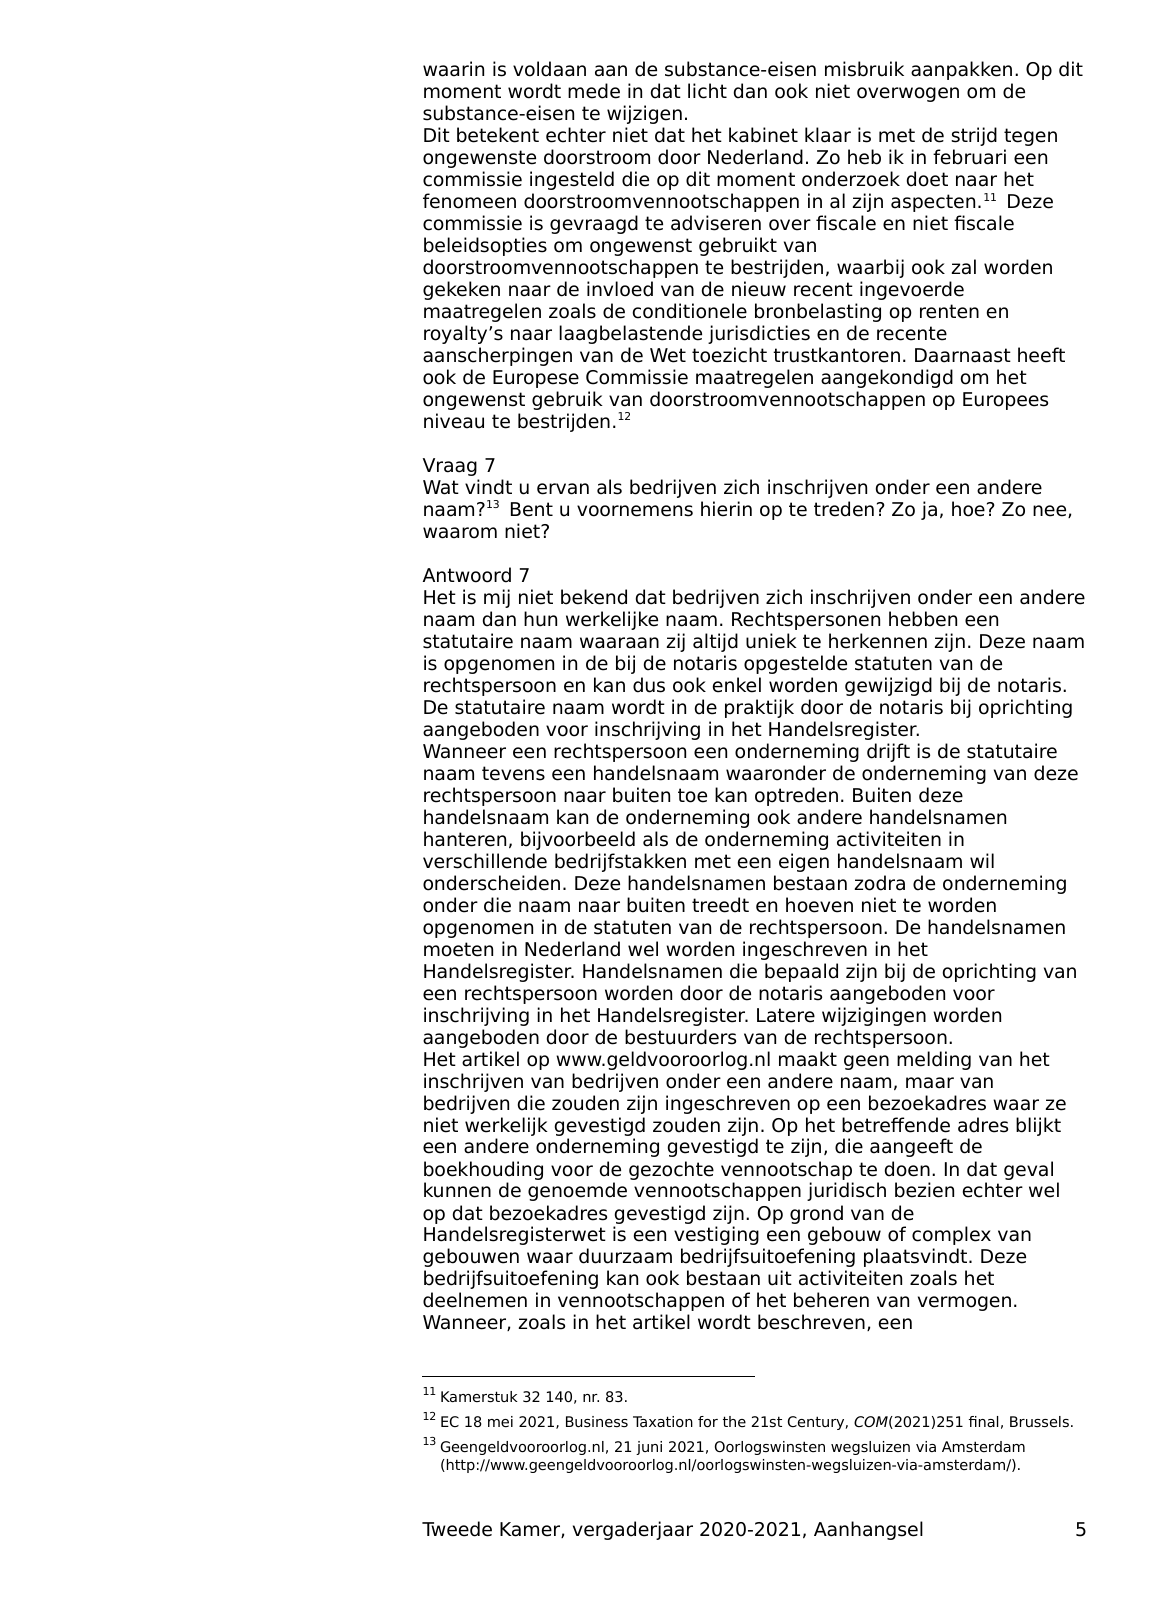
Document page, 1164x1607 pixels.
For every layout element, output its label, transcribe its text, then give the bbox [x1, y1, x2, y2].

text Antwoord 7 [422, 565, 1087, 587]
text waarin is voldaan aan de substance-eisen misbruik aanpakken. Op dit moment wordt mede in dat licht dan ook niet overwogen om de substance-eisen te wijzigen. [422, 59, 1087, 125]
text Dit betekent echter niet dat het kabinet klaar is met de strijd tegen ongewenste doorstroom door Nederland. Zo heb ik in februari een commissie ingesteld die op dit moment onderzoek doet naar het fenomeen doorstroomvennootschappen in al zijn aspecten. Deze commissie is gevraagd te adviseren over fiscale en niet fiscale beleidsopties om ongewenst gebruikt van doorstroomvennootschappen te bestrijden, waarbij ook zal worden gekeken naar de invloed van de nieuw recent ingevoerde maatregelen zoals de conditionele bronbelasting op renten en royalty’s naar laagbelastende jurisdicties en de recente aanscherpingen van de Wet toezicht trustkantoren. Daarnaast heeft ook de Europese Commissie maatregelen aangekondigd om het ongewenst gebruik van doorstroomvennootschappen op Europees niveau te bestrijden. [422, 125, 1087, 433]
text Wat vindt u ervan als bedrijven zich inschrijven onder een andere naam? Bent u voornemens hierin op te treden? Zo ja, hoe? Zo nee, waarom niet? [422, 477, 1087, 543]
text Het is mij niet bekend dat bedrijven zich inschrijven onder een andere naam dan hun werkelijke naam. Rechtspersonen hebben een statutaire naam waaraan zij altijd uniek te herkennen zijn. Deze naam is opgenomen in de bij de notaris opgestelde statuten van de rechtspersoon en kan dus ook enkel worden gewijzigd bij de notaris. De statutaire naam wordt in de praktijk door de notaris bij oprichting aangeboden voor inschrijving in het Handelsregister. [422, 587, 1087, 741]
text Geengeldvooroorlog.nl, 21 juni 2021, Oorlogswinsten wegsluizen via Amsterdam (http://www.geengeldvooroorlog.nl/oorlogswinsten-wegsluizen-via-amsterdam/). [422, 1435, 1087, 1474]
text EC 18 mei 2021, Business Taxation for the 21st Century, COM(2021)251 final, Brussels. [422, 1410, 1087, 1432]
text Kamerstuk 32 140, nr. 83. [422, 1385, 1087, 1407]
text Het artikel op www.geldvooroorlog.nl maakt geen melding van het inschrijven van bedrijven onder een andere naam, maar van bedrijven die zouden zijn ingeschreven op een bezoekadres waar ze niet werkelijk gevestigd zouden zijn. Op het betreffende adres blijkt een andere onderneming gevestigd te zijn, die aangeeft de boekhouding voor de gezochte vennootschap te doen. In dat geval kunnen de genoemde vennootschappen juridisch bezien echter wel op dat bezoekadres gevestigd zijn. Op grond van de Handelsregisterwet is een vestiging een gebouw of complex van gebouwen waar duurzaam bedrijfsuitoefening plaatsvindt. Deze bedrijfsuitoefening kan ook bestaan uit activiteiten zoals het deelnemen in vennootschappen of het beheren van vermogen. Wanneer, zoals in het artikel wordt beschreven, een [422, 1048, 1087, 1334]
text Vraag 7 [422, 455, 1087, 477]
text Wanneer een rechtspersoon een onderneming drijft is de statutaire naam tevens een handelsnaam waaronder de onderneming van deze rechtspersoon naar buiten toe kan optreden. Buiten deze handelsnaam kan de onderneming ook andere handelsnamen hanteren, bijvoorbeeld als de onderneming activiteiten in verschillende bedrijfstakken met een eigen handelsnaam wil onderscheiden. Deze handelsnamen bestaan zodra de onderneming onder die naam naar buiten treedt en hoeven niet te worden opgenomen in de statuten van de rechtspersoon. De handelsnamen moeten in Nederland wel worden ingeschreven in het Handelsregister. Handelsnamen die bepaald zijn bij de oprichting van een rechtspersoon worden door de notaris aangeboden voor inschrijving in het Handelsregister. Latere wijzigingen worden aangeboden door de bestuurders van de rechtspersoon. [422, 741, 1087, 1048]
